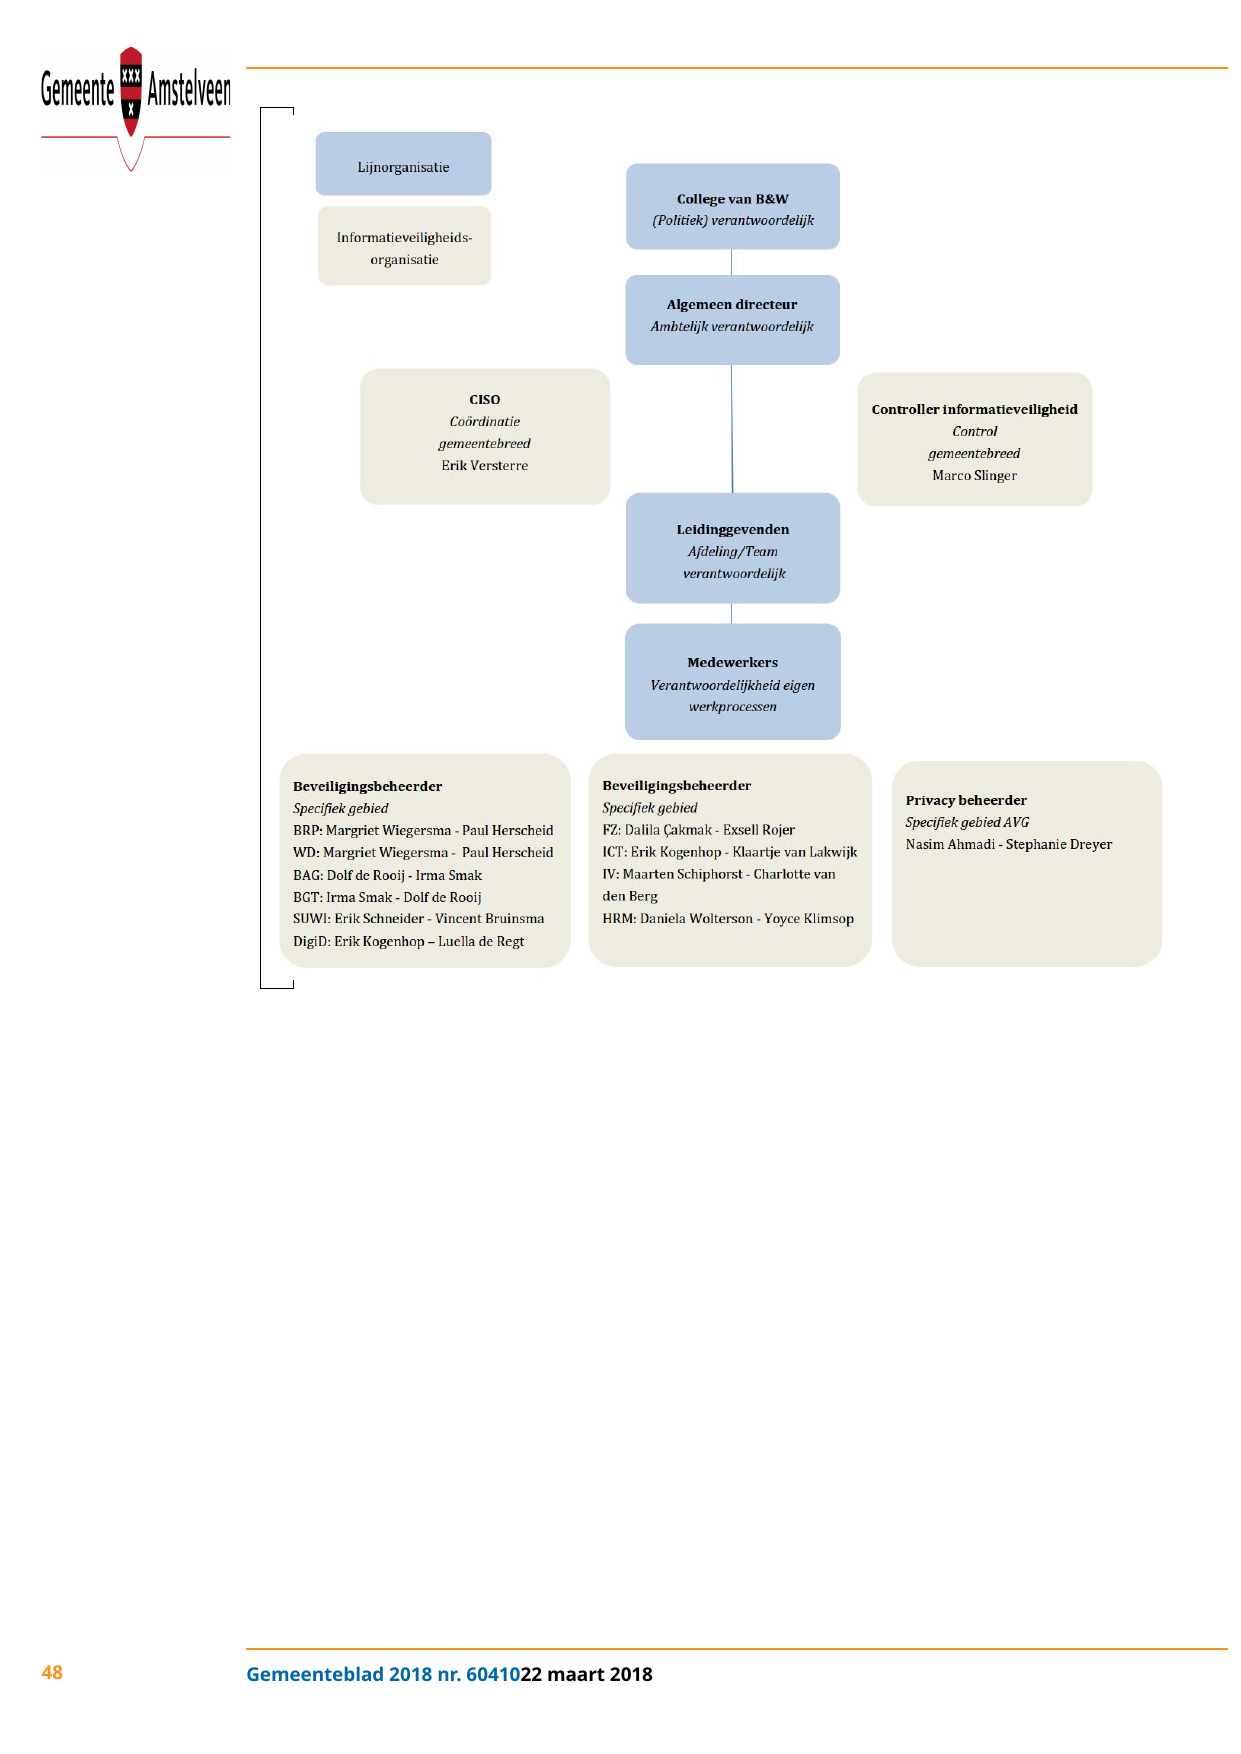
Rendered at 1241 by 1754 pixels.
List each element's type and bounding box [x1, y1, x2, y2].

picture [41, 47, 231, 172]
picture [268, 115, 1173, 980]
